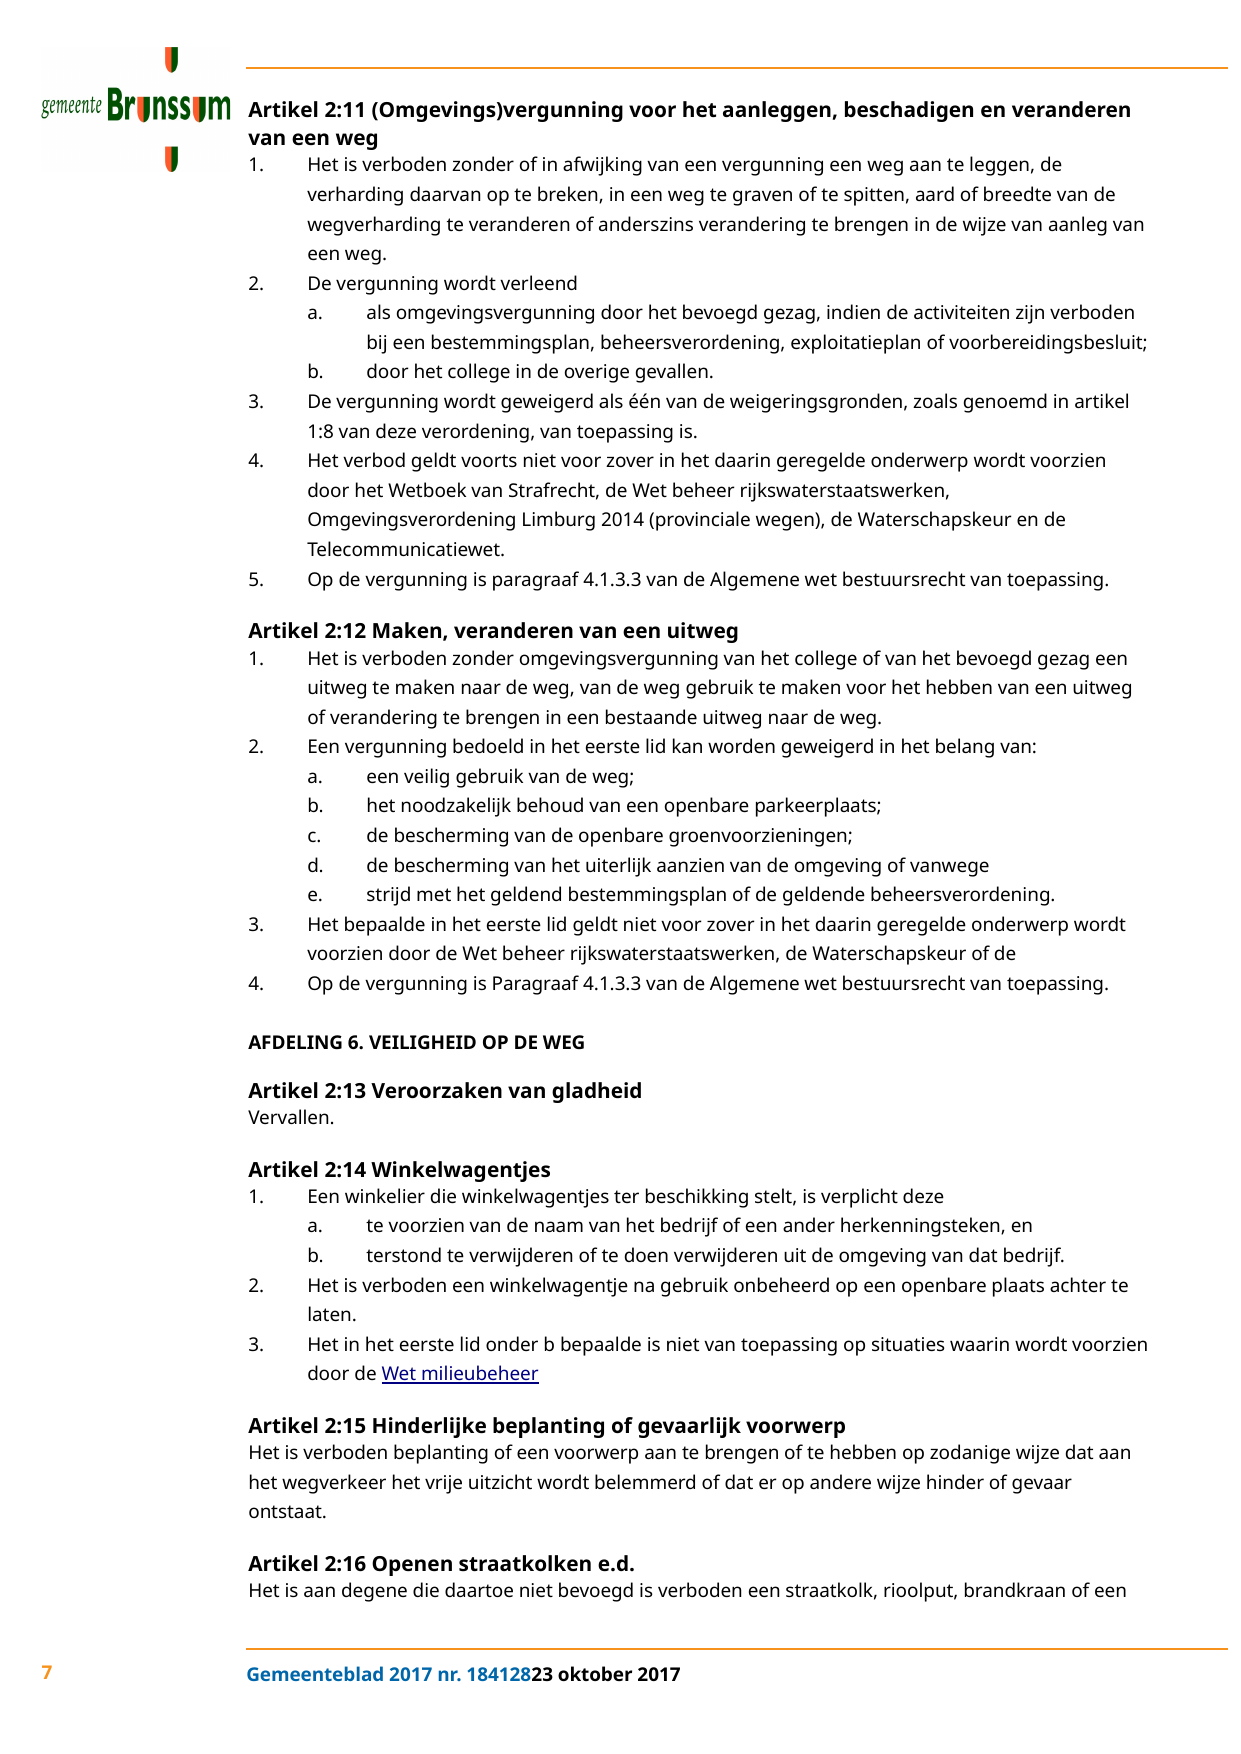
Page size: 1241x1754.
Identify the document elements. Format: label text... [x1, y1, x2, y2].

list Het is verboden een winkelwagentje na gebruik onbeheerd op een openbare plaats achter te laten. [248, 1272, 1152, 1327]
list Het is verboden zonder of in afwijking van een vergunning een weg aan te leggen, de verharding daarvan op te breken, in een weg te graven of te spitten, aard of breedte van de wegverharding te veranderen of anderszins verandering te brengen in de wijze van aanleg van een weg. [248, 152, 1152, 266]
list Op de vergunning is Paragraaf 4.1.3.3 van de Algemene wet bestuursrecht van toepassing. [248, 970, 1152, 996]
list Het is verboden zonder omgevingsvergunning van het college of van het bevoegd gezag een uitweg te maken naar de weg, van de weg gebruik te maken voor het hebben van een uitweg of verandering te brengen in een bestaande uitweg naar de weg. [248, 645, 1152, 729]
list Het bepaalde in het eerste lid geldt niet voor zover in het daarin geregelde onderwerp wordt voorzien door de Wet beheer rijkswaterstaatswerken, de Waterschapskeur of de [248, 911, 1152, 966]
text AFDELING 6. VEILIGHEID OP DE WEG [248, 1029, 1152, 1055]
list terstond te verwijderen of te doen verwijderen uit de omgeving van dat bedrijf. [307, 1242, 1152, 1268]
list Het verbod geldt voorts niet voor zover in het daarin geregelde onderwerp wordt voorzien door het Wetboek van Strafrecht, de Wet beheer rijkswaterstaatswerken, Omgevingsverordening Limburg 2014 (provinciale wegen), de Waterschapskeur en de Telecommunicatiewet. [248, 447, 1152, 562]
text Vervallen. [248, 1104, 1152, 1130]
text Het is aan degene die daartoe niet bevoegd is verboden een straatkolk, rioolput, brandkraan of een [248, 1577, 1152, 1603]
text Artikel 2:14 Winkelwagentjes [248, 1155, 1152, 1183]
list de bescherming van de openbare groenvoorzieningen; [307, 822, 1152, 848]
text Artikel 2:13 Veroorzaken van gladheid [248, 1076, 1152, 1104]
list Het in het eerste lid onder b bepaalde is niet van toepassing op situaties waarin wordt voorzien door de Wet milieubeheer [248, 1331, 1152, 1386]
list Op de vergunning is paragraaf 4.1.3.3 van de Algemene wet bestuursrecht van toepassing. [248, 566, 1152, 592]
list Een vergunning bedoeld in het eerste lid kan worden geweigerd in het belang van: [248, 733, 1152, 759]
list als omgevingsvergunning door het bevoegd gezag, indien de activiteiten zijn verboden bij een bestemmingsplan, beheersverordening, exploitatieplan of voorbereidingsbesluit; [307, 299, 1152, 355]
text Artikel 2:11 (Omgevings)vergunning voor het aanleggen, beschadigen en veranderen van een weg [248, 95, 1152, 152]
text Artikel 2:12 Maken, veranderen van een uitweg [248, 616, 1152, 645]
text Artikel 2:16 Openen straatkolken e.d. [248, 1549, 1152, 1577]
list een veilig gebruik van de weg; [307, 763, 1152, 789]
text Het is verboden beplanting of een voorwerp aan te brengen of te hebben op zodanige wijze dat aan het wegverkeer het vrije uitzicht wordt belemmerd of dat er op andere wijze hinder of gevaar ontstaat. [248, 1439, 1152, 1524]
list het noodzakelijk behoud van een openbare parkeerplaats; [307, 793, 1152, 818]
list De vergunning wordt geweigerd als één van de weigeringsgronden, zoals genoemd in artikel 1:8 van deze verordening, van toepassing is. [248, 388, 1152, 444]
list strijd met het geldend bestemmingsplan of de geldende beheersverordening. [307, 881, 1152, 907]
list te voorzien van de naam van het bedrijf of een ander herkenningsteken, en [307, 1213, 1152, 1238]
list door het college in de overige gevallen. [307, 359, 1152, 384]
list De vergunning wordt verleend [248, 270, 1152, 296]
list Een winkelier die winkelwagentjes ter beschikking stelt, is verplicht deze [248, 1183, 1152, 1209]
text Artikel 2:15 Hinderlijke beplanting of gevaarlijk voorwerp [248, 1411, 1152, 1439]
picture [41, 47, 231, 172]
list de bescherming van het uiterlijk aanzien van de omgeving of vanwege [307, 852, 1152, 877]
